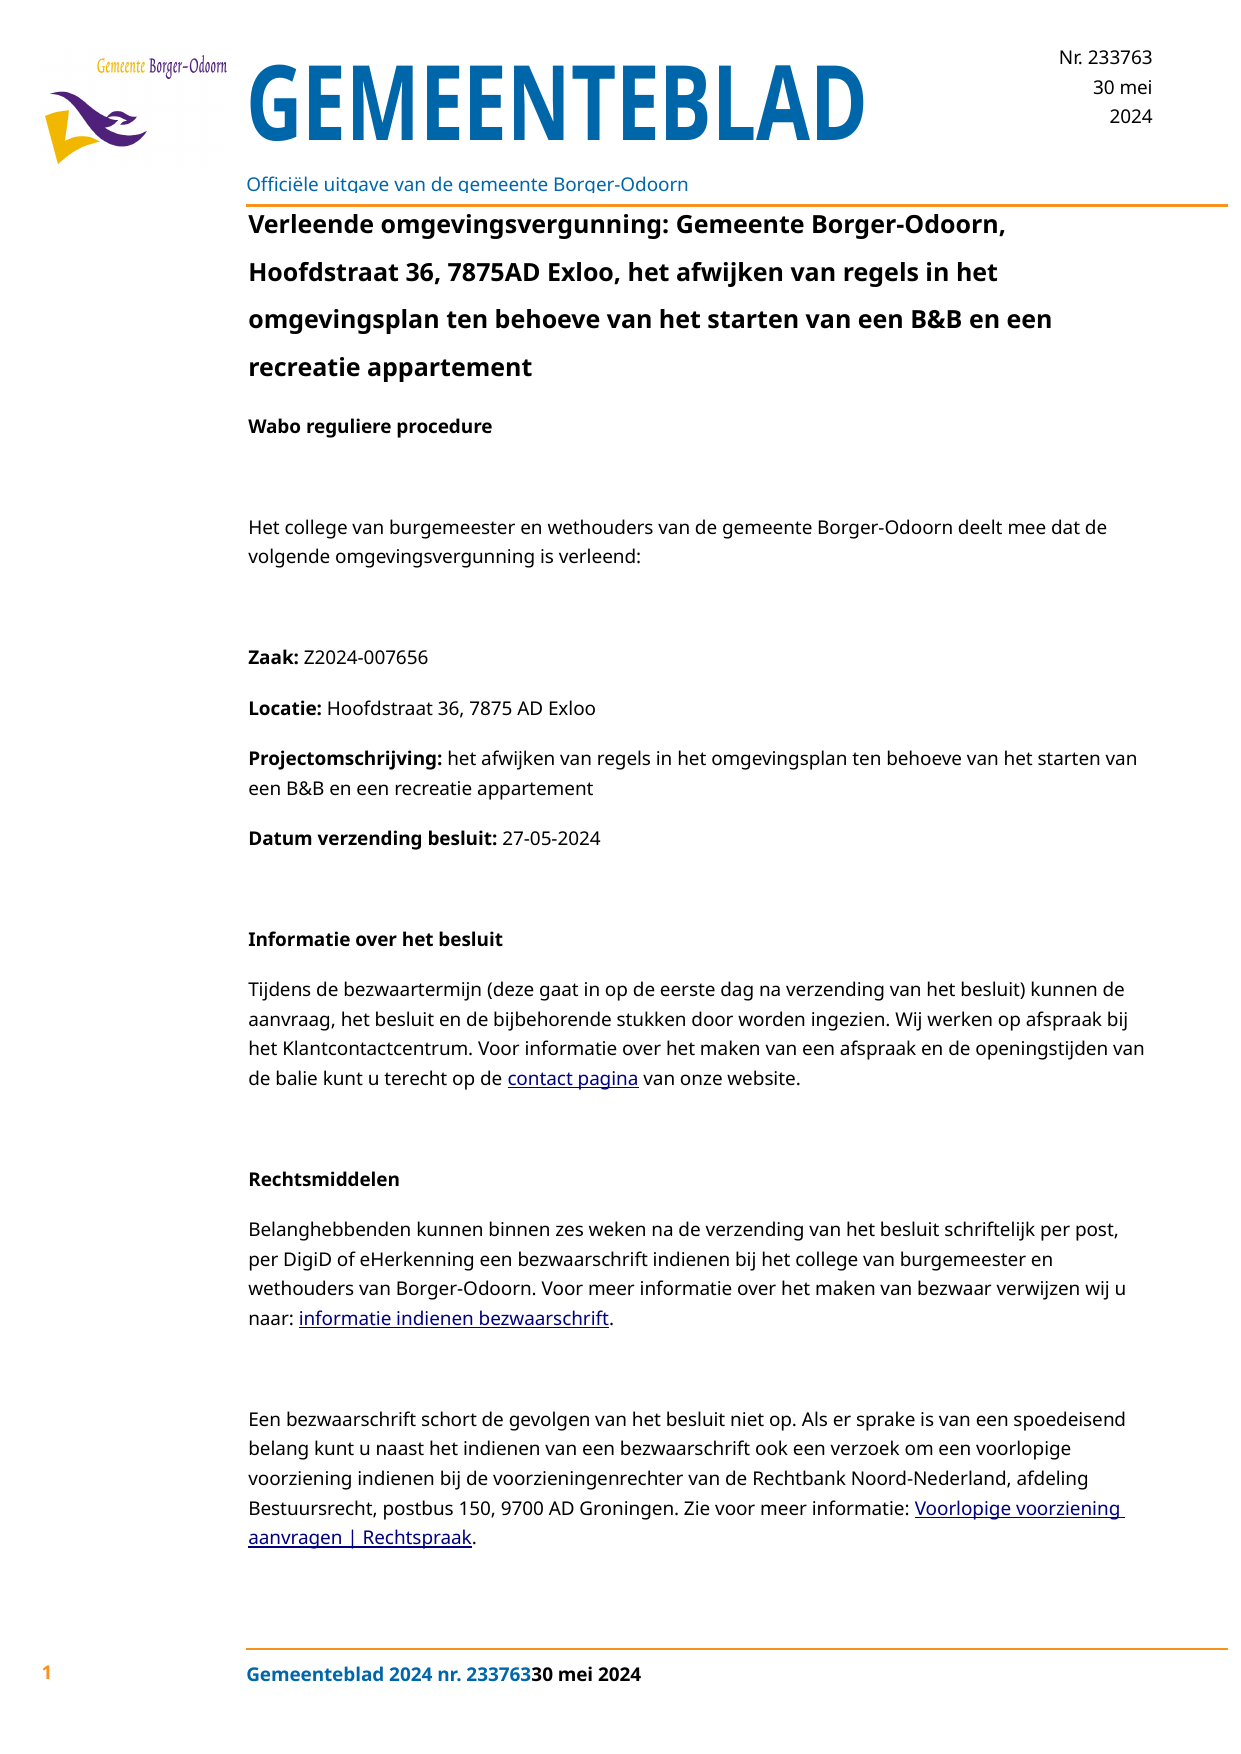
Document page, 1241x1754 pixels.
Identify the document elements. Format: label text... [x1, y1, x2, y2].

text Rechtsmiddelen [248, 1166, 1152, 1192]
text Datum verzending besluit: 27-05-2024 [248, 825, 1152, 851]
picture [41, 47, 231, 172]
text Belanghebbenden kunnen binnen zes weken na de verzending van het besluit schriftelijk per post, per DigiD of eHerkenning een bezwaarschrift indienen bij het college van burgemeester en wethouders van Borger-Odoorn. Voor meer informatie over het maken van bezwaar verwijzen wij u naar: informatie indienen bezwaarschrift. [248, 1216, 1152, 1331]
text Locatie: Hoofdstraat 36, 7875 AD Exloo [248, 695, 1152, 721]
text Projectomschrijving: het afwijken van regels in het omgevingsplan ten behoeve van het starten van een B&B en een recreatie appartement [248, 745, 1152, 801]
text Zaak: Z2024-007656 [248, 644, 1152, 670]
text Informatie over het besluit [248, 926, 1152, 952]
text Wabo reguliere procedure [248, 413, 1152, 439]
text Tijdens de bezwaartermijn (deze gaat in op de eerste dag na verzending van het besluit) kunnen de aanvraag, het besluit en de bijbehorende stukken door worden ingezien. Wij werken op afspraak bij het Klantcontactcentrum. Voor informatie over het maken van een afspraak en de openingstijden van de balie kunt u terecht op de contact pagina van onze website. [248, 976, 1152, 1091]
text Verleende omgevingsvergunning: Gemeente Borger-Odoorn, Hoofdstraat 36, 7875AD Exloo, het afwijken van regels in het omgevingsplan ten behoeve van het starten van een B&B en een recreatie appartement [248, 207, 1152, 384]
text Het college van burgemeester en wethouders van de gemeente Borger-Odoorn deelt mee dat de volgende omgevingsvergunning is verleend: [248, 514, 1152, 569]
text Een bezwaarschrift schort de gevolgen van het besluit niet op. Als er sprake is van een spoedeisend belang kunt u naast het indienen van een bezwaarschrift ook een verzoek om een voorlopige voorziening indienen bij de voorzieningenrechter van de Rechtbank Noord-Nederland, afdeling Bestuursrecht, postbus 150, 9700 AD Groningen. Zie voor meer informatie: Voorlopige voorziening aanvragen | Rechtspraak. [248, 1406, 1152, 1550]
